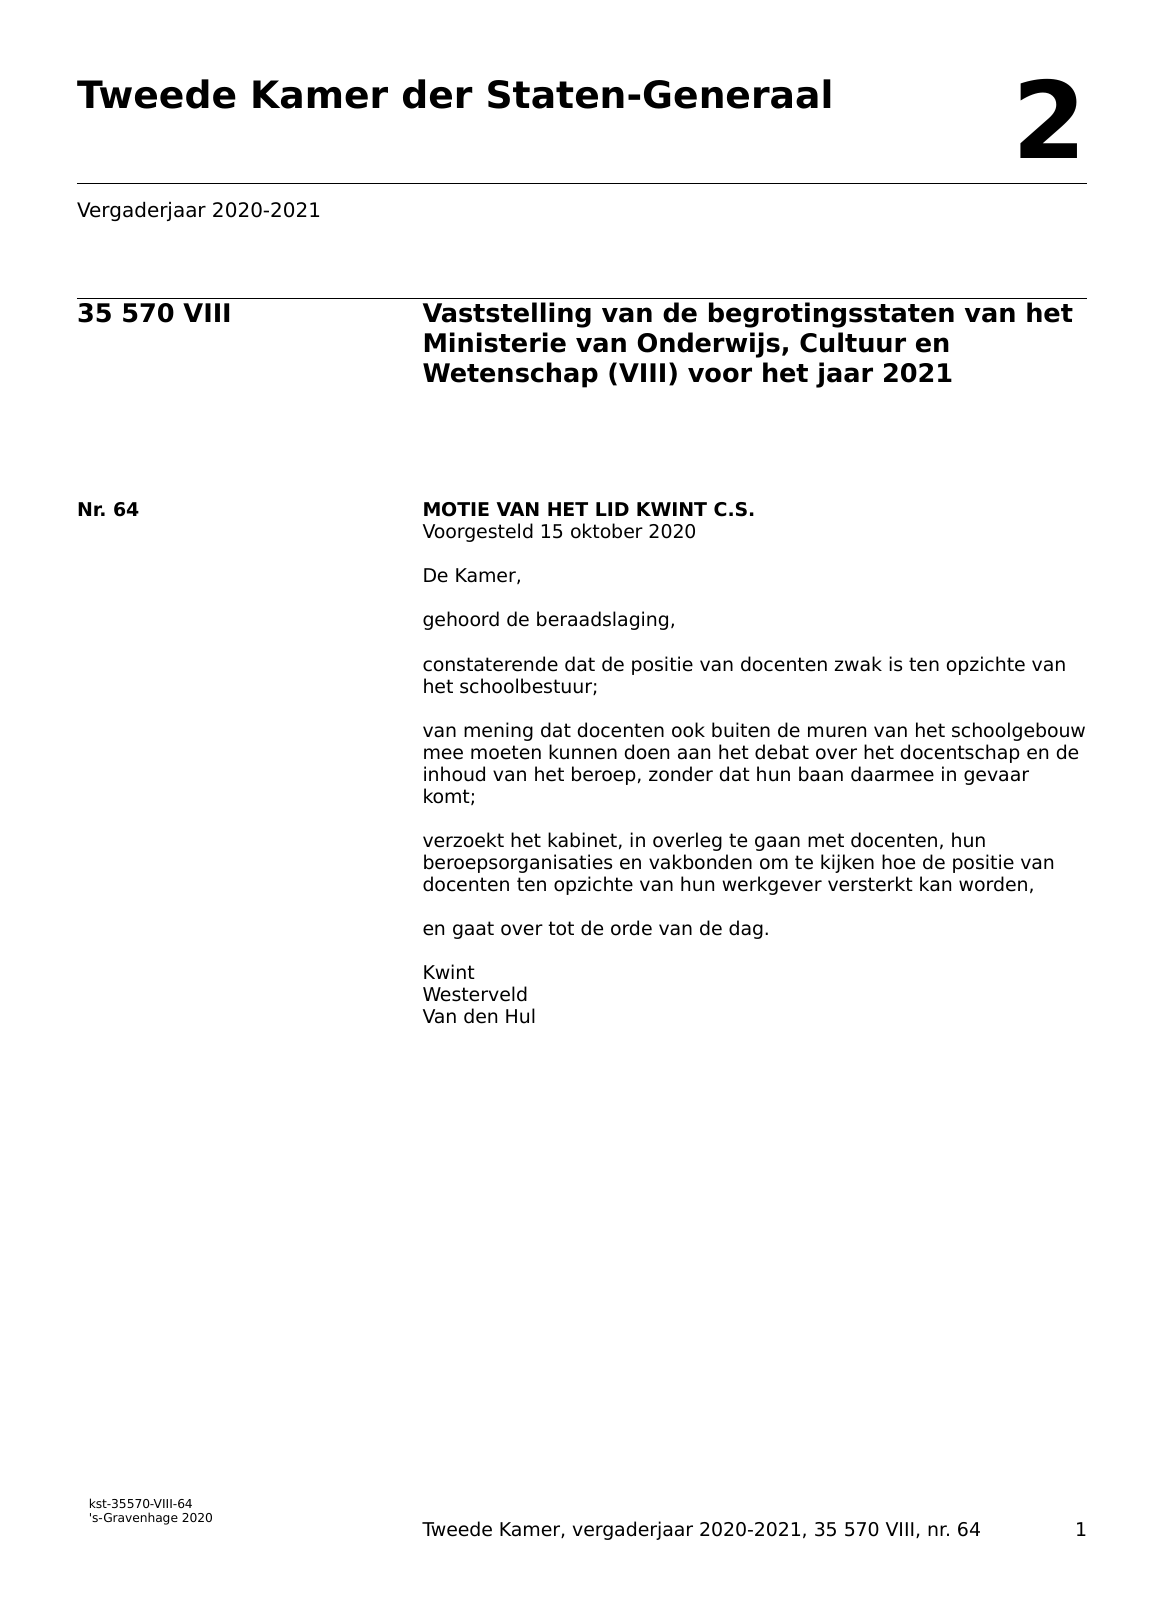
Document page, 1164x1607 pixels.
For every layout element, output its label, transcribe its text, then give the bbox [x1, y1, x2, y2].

text Voorgesteld 15 oktober 2020 [422, 521, 1087, 543]
text verzoekt het kabinet, in overleg te gaan met docenten, hun beroepsorganisaties en vakbonden om te kijken hoe de positie van docenten ten opzichte van hun werkgever versterkt kan worden, [422, 830, 1087, 896]
text 's-Gravenhage 2020 [88, 1511, 323, 1525]
table_cell Vergaderjaar 2020-2021 [77, 184, 1087, 298]
subtitle 35 570 VIII Vaststelling van de begrotingsstaten van het Ministerie van Onderwijs, Cultuur en Wetenschap (VIII) voor het jaar 2021 [77, 299, 1087, 388]
text van mening dat docenten ook buiten de muren van het schoolgebouw mee moeten kunnen doen aan het debat over het docentschap en de inhoud van het beroep, zonder dat hun baan daarmee in gevaar komt; [422, 720, 1087, 808]
text De Kamer, [422, 565, 1087, 587]
text Van den Hul [422, 1006, 1087, 1028]
table_header Tweede Kamer der Staten-Generaal [77, 59, 886, 183]
text gehoord de beraadslaging, [422, 609, 1087, 631]
text Kwint [422, 962, 1087, 984]
table_header 2 [886, 59, 1087, 183]
subtitle Nr. 64 MOTIE VAN HET LID KWINT C.S. [77, 499, 1087, 521]
text Westerveld [422, 984, 1087, 1006]
text constaterende dat de positie van docenten zwak is ten opzichte van het schoolbestuur; [422, 653, 1087, 697]
text kst-35570-VIII-64 [88, 1497, 323, 1511]
text en gaat over tot de orde van de dag. [422, 918, 1087, 940]
